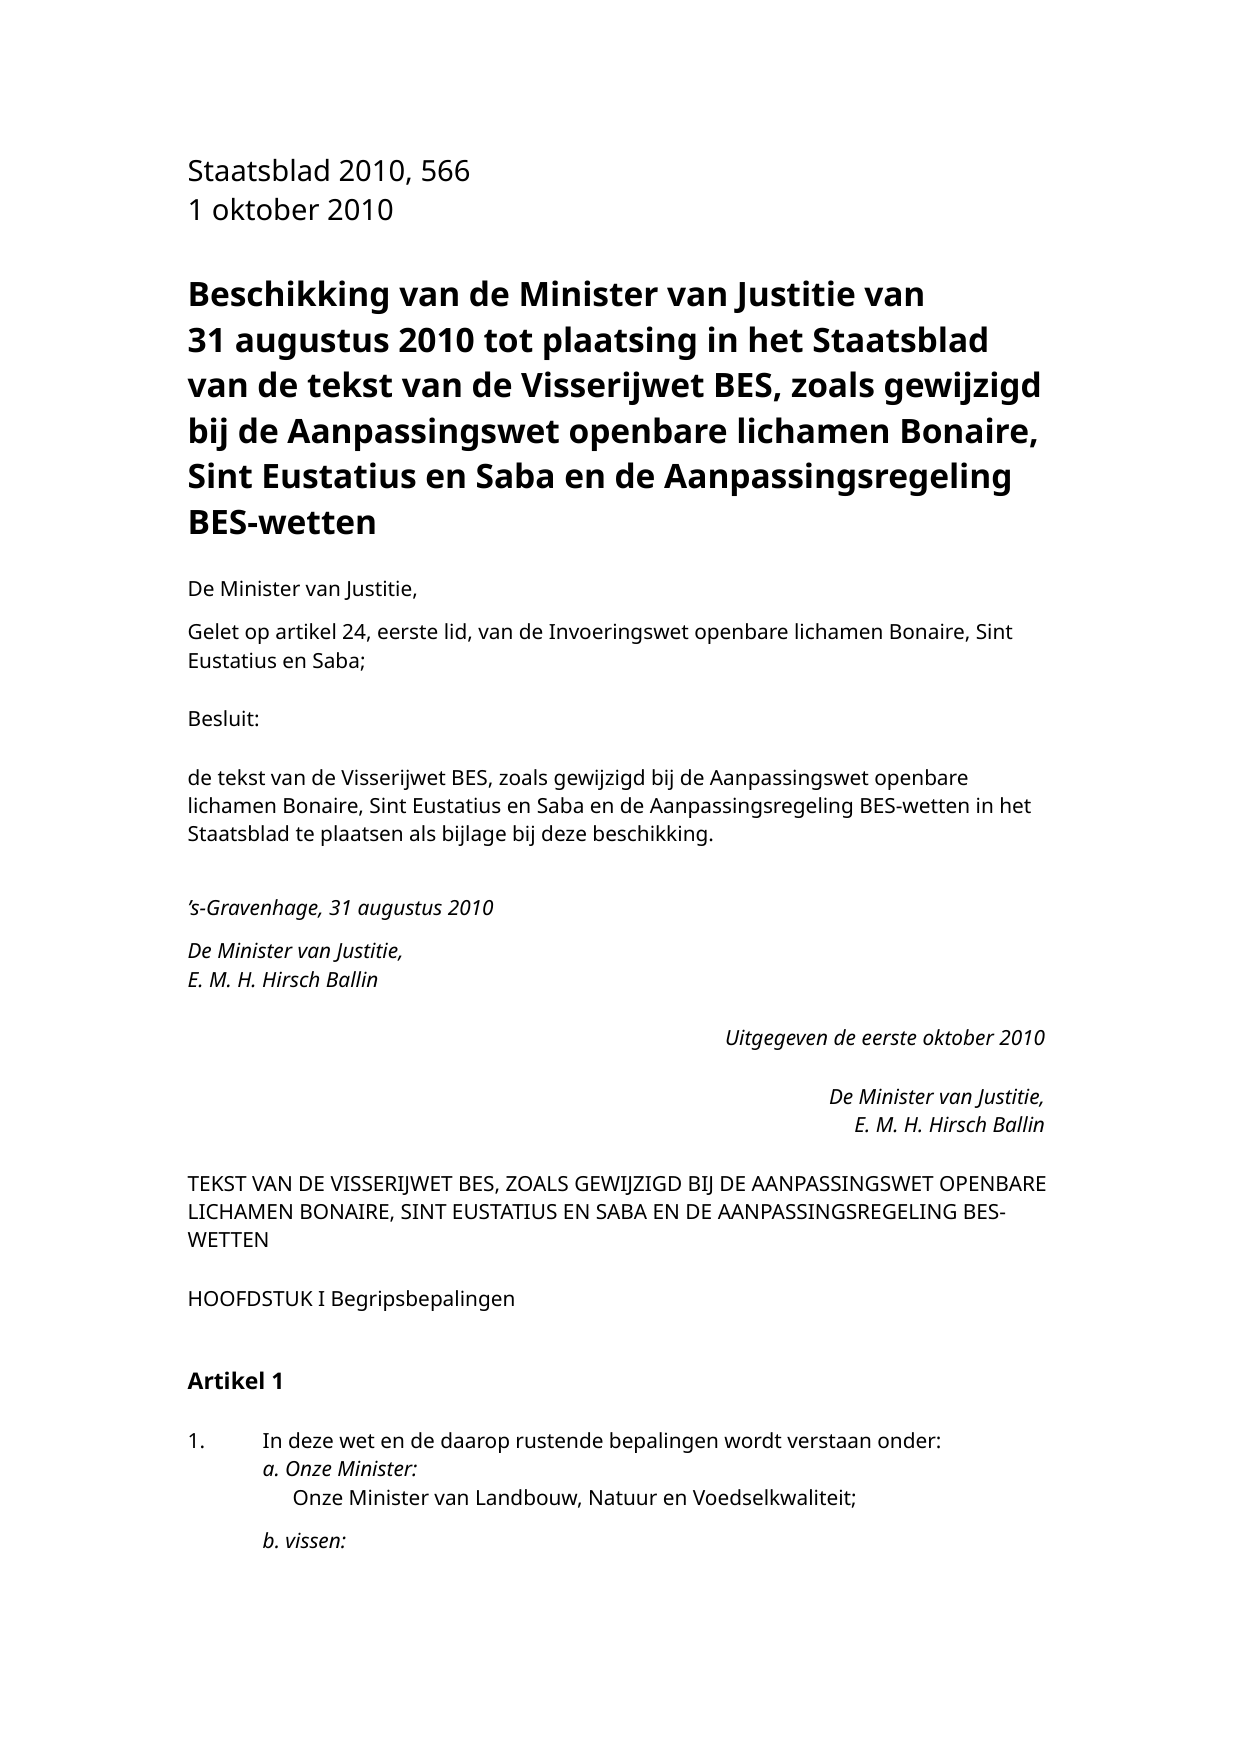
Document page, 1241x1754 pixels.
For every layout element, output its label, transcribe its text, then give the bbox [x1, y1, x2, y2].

text De Minister van Justitie, [187, 574, 1053, 602]
text de tekst van de Visserijwet BES, zoals gewijzigd bij de Aanpassingswet openbare lichamen Bonaire, Sint Eustatius en Saba en de Aanpassingsregeling BES-wetten in het Staatsblad te plaatsen als bijlage bij deze beschikking. [187, 763, 1053, 848]
text Besluit: [187, 704, 1053, 733]
list b. vissen: [187, 1526, 1053, 1555]
list Onze Minister van Landbouw, Natuur en Voedselkwaliteit; [217, 1483, 1053, 1511]
text ’s-Gravenhage, 31 augustus 2010 [187, 893, 1053, 921]
text De Minister van Justitie, [187, 936, 1053, 965]
text E. M. H. Hirsch Ballin [187, 1110, 1053, 1139]
list a. Onze Minister: [187, 1454, 1053, 1483]
subtitle TEKST VAN DE VISSERIJWET BES, ZOALS GEWIJZIGD BIJ DE AANPASSINGSWET OPENBARE LICHAMEN BONAIRE, SINT EUSTATIUS EN SABA EN DE AANPASSINGSREGELING BES-WETTEN [187, 1169, 1053, 1254]
text Uitgegeven de eerste oktober 2010 [187, 1023, 1053, 1052]
list In deze wet en de daarop rustende bepalingen wordt verstaan onder: [187, 1426, 1053, 1454]
subtitle Artikel 1 [187, 1365, 1053, 1396]
text E. M. H. Hirsch Ballin [187, 965, 1053, 993]
text Staatsblad 2010, 566 [187, 150, 1053, 190]
text De Minister van Justitie, [187, 1082, 1053, 1110]
text 1 oktober 2010 [187, 190, 1053, 229]
subtitle HOOFDSTUK I Begripsbepalingen [187, 1284, 1053, 1312]
text Gelet op artikel 24, eerste lid, van de Invoeringswet openbare lichamen Bonaire, Sint Eustatius en Saba; [187, 617, 1053, 674]
subtitle Beschikking van de Minister van Justitie van 31 augustus 2010 tot plaatsing in het Staatsblad van de tekst van de Visserijwet BES, zoals gewijzigd bij de Aanpassingswet openbare lichamen Bonaire, Sint Eustatius en Saba en de Aanpassingsregeling BES-wetten [187, 271, 1053, 544]
